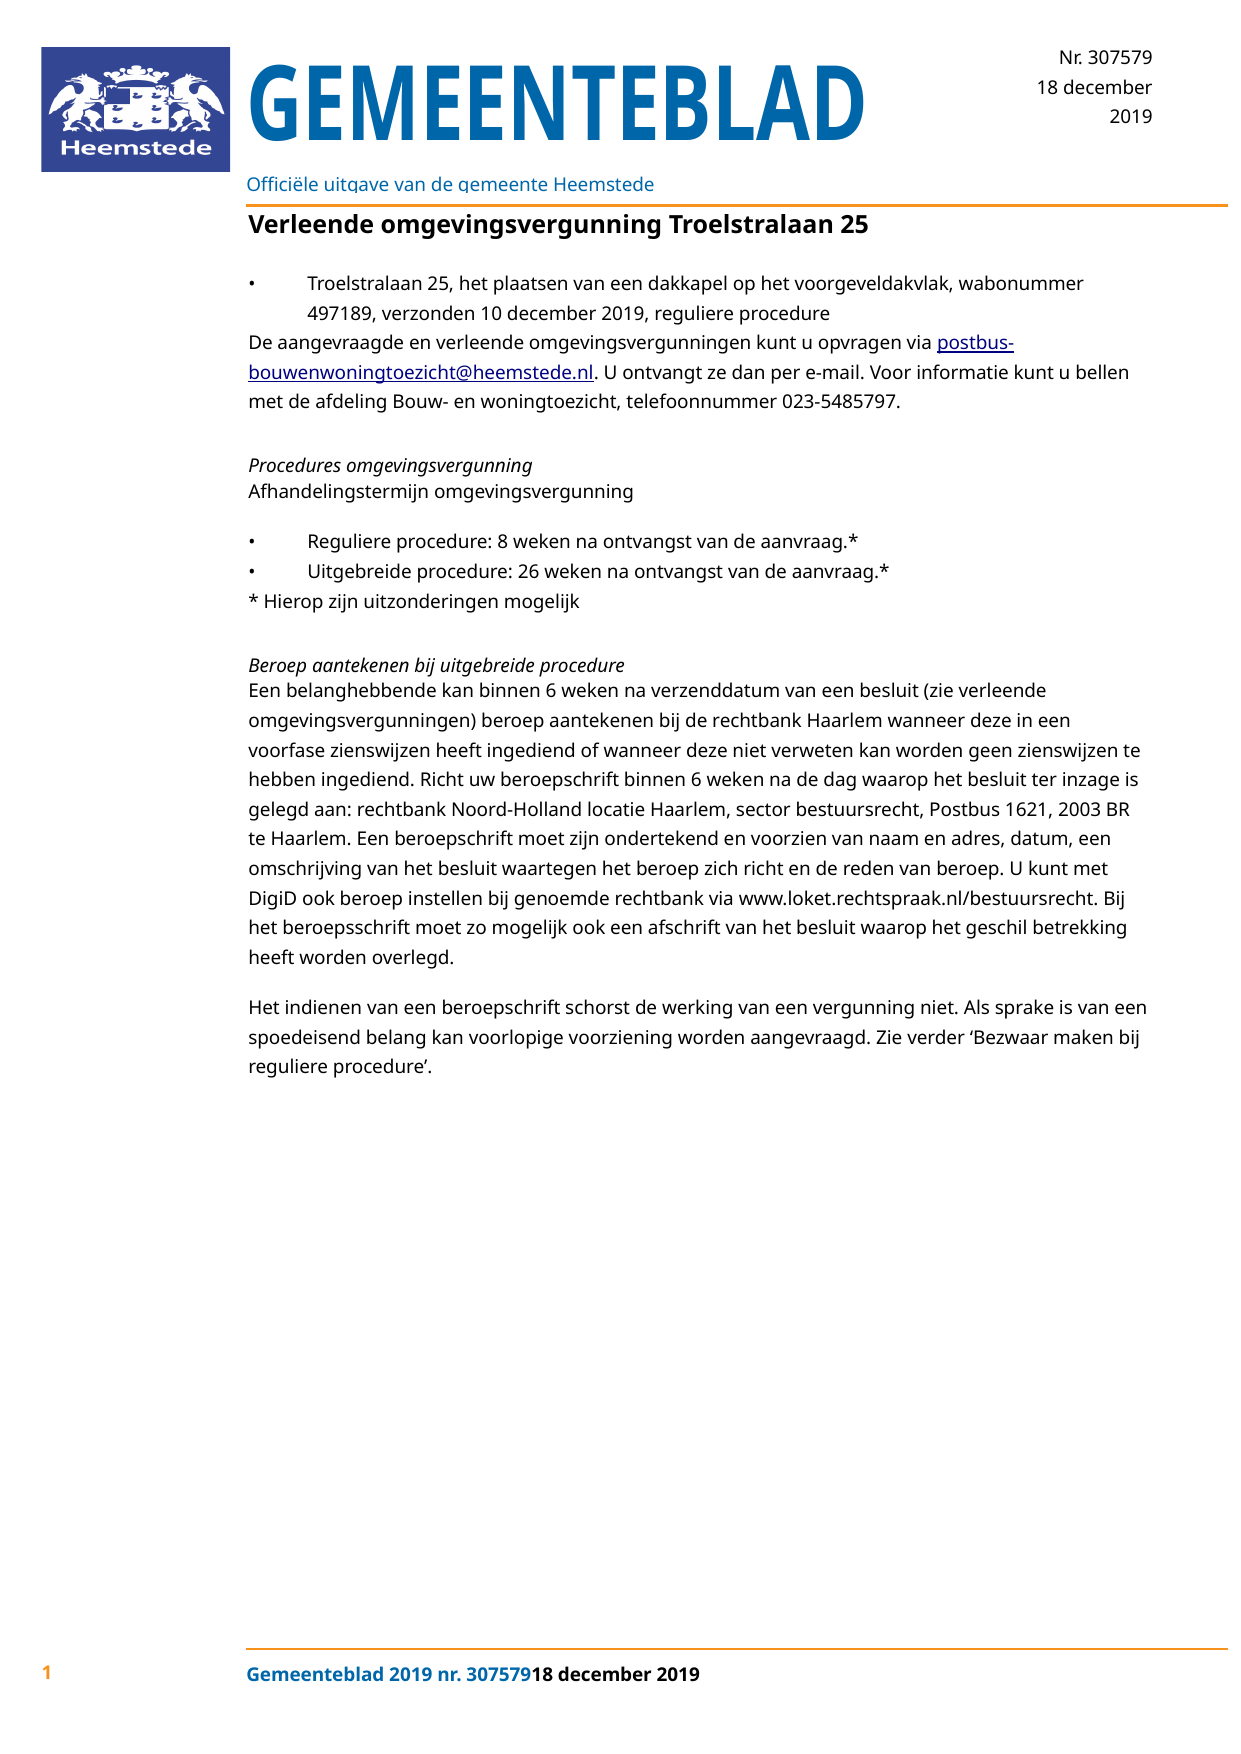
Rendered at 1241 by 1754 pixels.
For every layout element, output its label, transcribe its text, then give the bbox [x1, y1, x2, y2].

text De aangevraagde en verleende omgevingsvergunningen kunt u opvragen via postbus-bouwenwoningtoezicht@heemstede.nl. U ontvangt ze dan per e-mail. Voor informatie kunt u bellen met de afdeling Bouw- en woningtoezicht, telefoonnummer 023-5485797. [248, 329, 1152, 414]
text Een belanghebbende kan binnen 6 weken na verzenddatum van een besluit (zie verleende omgevingsvergunningen) beroep aantekenen bij de rechtbank Haarlem wanneer deze in een voorfase zienswijzen heeft ingediend of wanneer deze niet verweten kan worden geen zienswijzen te hebben ingediend. Richt uw beroepschrift binnen 6 weken na de dag waarop het besluit ter inzage is gelegd aan: rechtbank Noord-Holland locatie Haarlem, sector bestuursrecht, Postbus 1621, 2003 BR te Haarlem. Een beroepschrift moet zijn ondertekend en voorzien van naam en adres, datum, een omschrijving van het besluit waartegen het beroep zich richt en de reden van beroep. U kunt met DigiD ook beroep instellen bij genoemde rechtbank via www.loket.rechtspraak.nl/bestuursrecht. Bij het beroepsschrift moet zo mogelijk ook een afschrift van het besluit waarop het geschil betrekking heeft worden overlegd. [248, 678, 1152, 969]
text * Hierop zijn uitzonderingen mogelijk [248, 588, 1152, 614]
list Troelstralaan 25, het plaatsen van een dakkapel op het voorgeveldakvlak, wabonummer 497189, verzonden 10 december 2019, reguliere procedure [248, 270, 1152, 326]
text Verleende omgevingsvergunning Troelstralaan 25 [248, 207, 1152, 241]
picture [41, 47, 231, 172]
list Uitgebreide procedure: 26 weken na ontvangst van de aanvraag.* [248, 558, 1152, 584]
list Reguliere procedure: 8 weken na ontvangst van de aanvraag.* [248, 529, 1152, 554]
text Procedures omgevingsvergunning [248, 453, 1152, 478]
text Beroep aantekenen bij uitgebreide procedure [248, 652, 1152, 678]
text Het indienen van een beroepschrift schorst de werking van een vergunning niet. Als sprake is van een spoedeisend belang kan voorlopige voorziening worden aangevraagd. Zie verder ‘Bezwaar maken bij reguliere procedure’. [248, 994, 1152, 1079]
text Afhandelingstermijn omgevingsvergunning [248, 478, 1152, 504]
